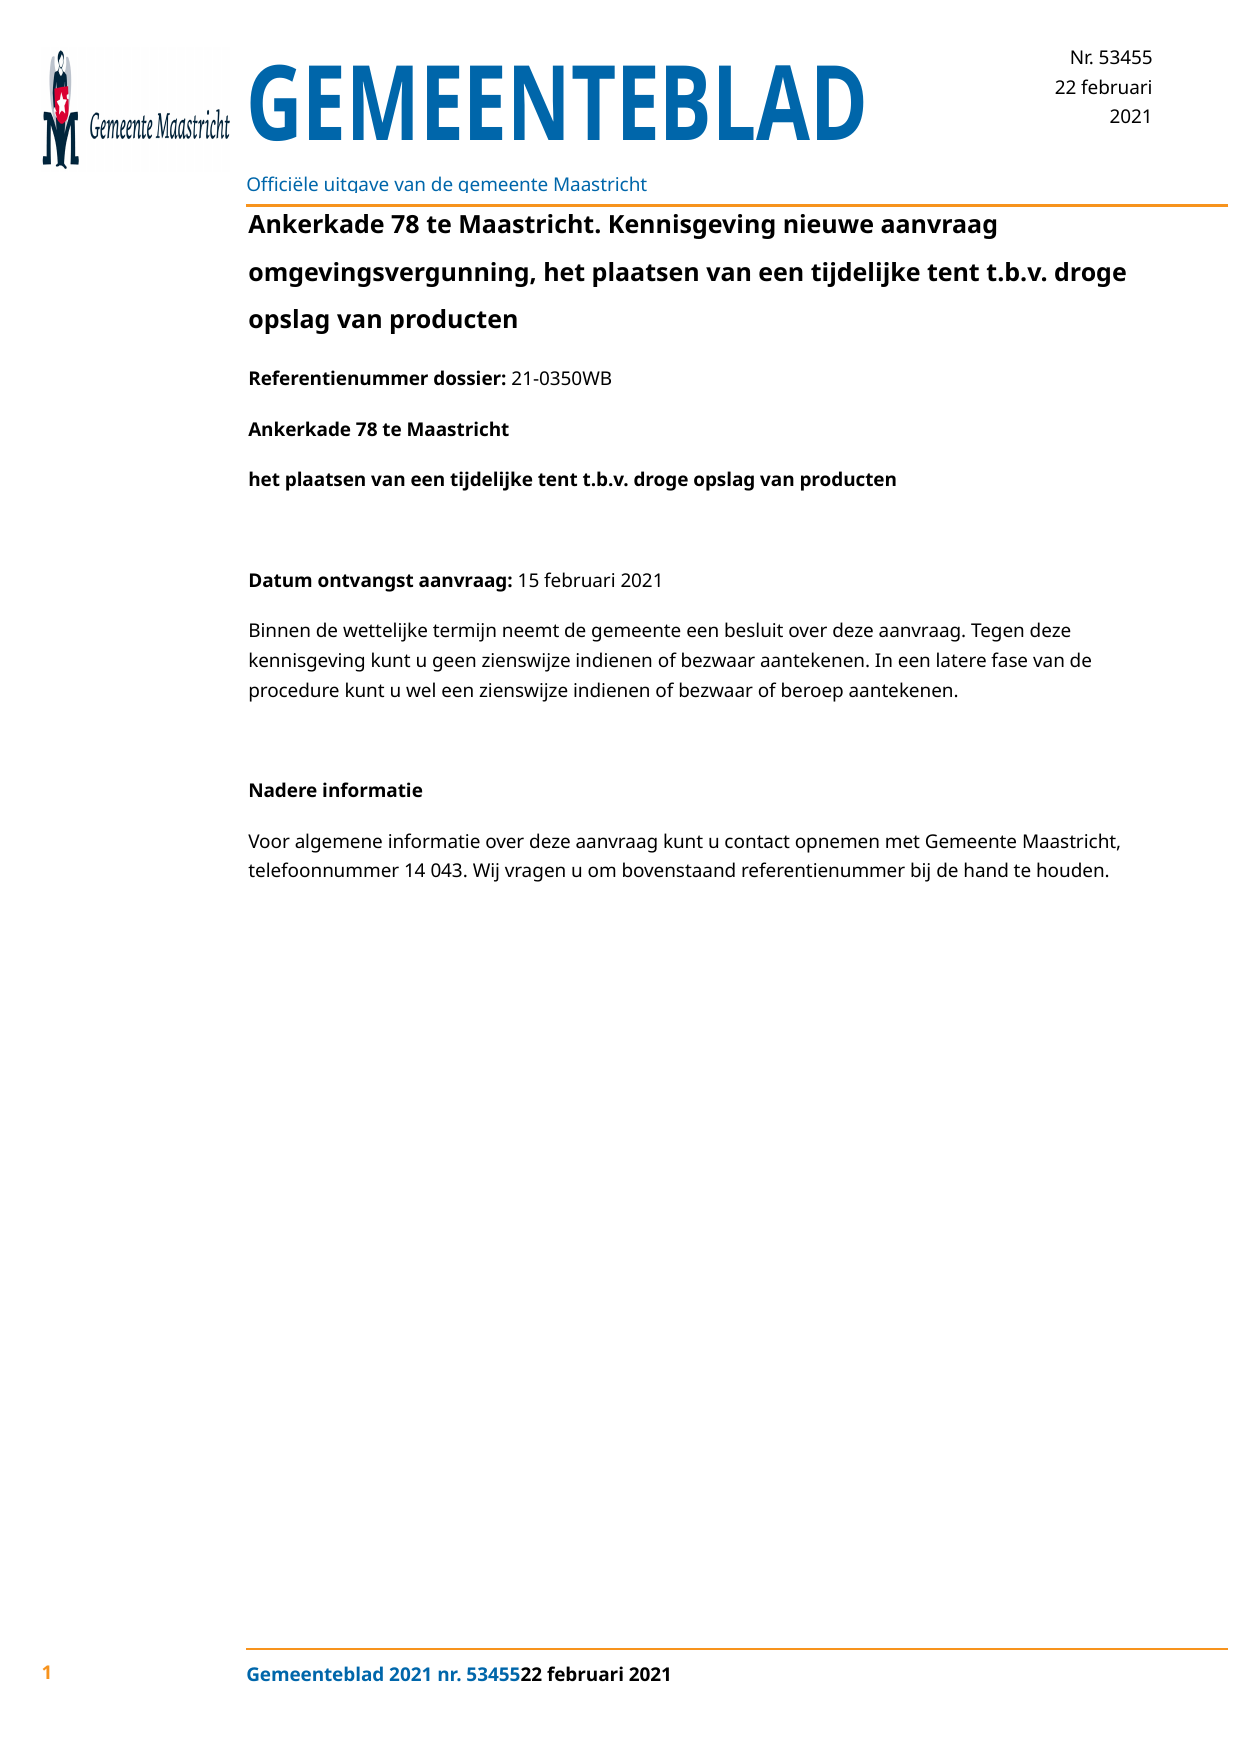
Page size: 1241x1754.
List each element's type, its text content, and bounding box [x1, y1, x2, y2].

text Ankerkade 78 te Maastricht. Kennisgeving nieuwe aanvraag omgevingsvergunning, het plaatsen van een tijdelijke tent t.b.v. droge opslag van producten [248, 207, 1152, 336]
text Ankerkade 78 te Maastricht [248, 416, 1152, 442]
text Datum ontvangst aanvraag: 15 februari 2021 [248, 567, 1152, 593]
text het plaatsen van een tijdelijke tent t.b.v. droge opslag van producten [248, 466, 1152, 492]
picture [41, 47, 231, 172]
text Voor algemene informatie over deze aanvraag kunt u contact opnemen met Gemeente Maastricht, telefoonnummer 14 043. Wij vragen u om bovenstaand referentienummer bij de hand te houden. [248, 828, 1152, 883]
text Referentienummer dossier: 21-0350WB [248, 366, 1152, 391]
text Nadere informatie [248, 778, 1152, 803]
text Binnen de wettelijke termijn neemt de gemeente een besluit over deze aanvraag. Tegen deze kennisgeving kunt u geen zienswijze indienen of bezwaar aantekenen. In een latere fase van de procedure kunt u wel een zienswijze indienen of bezwaar of beroep aantekenen. [248, 618, 1152, 702]
